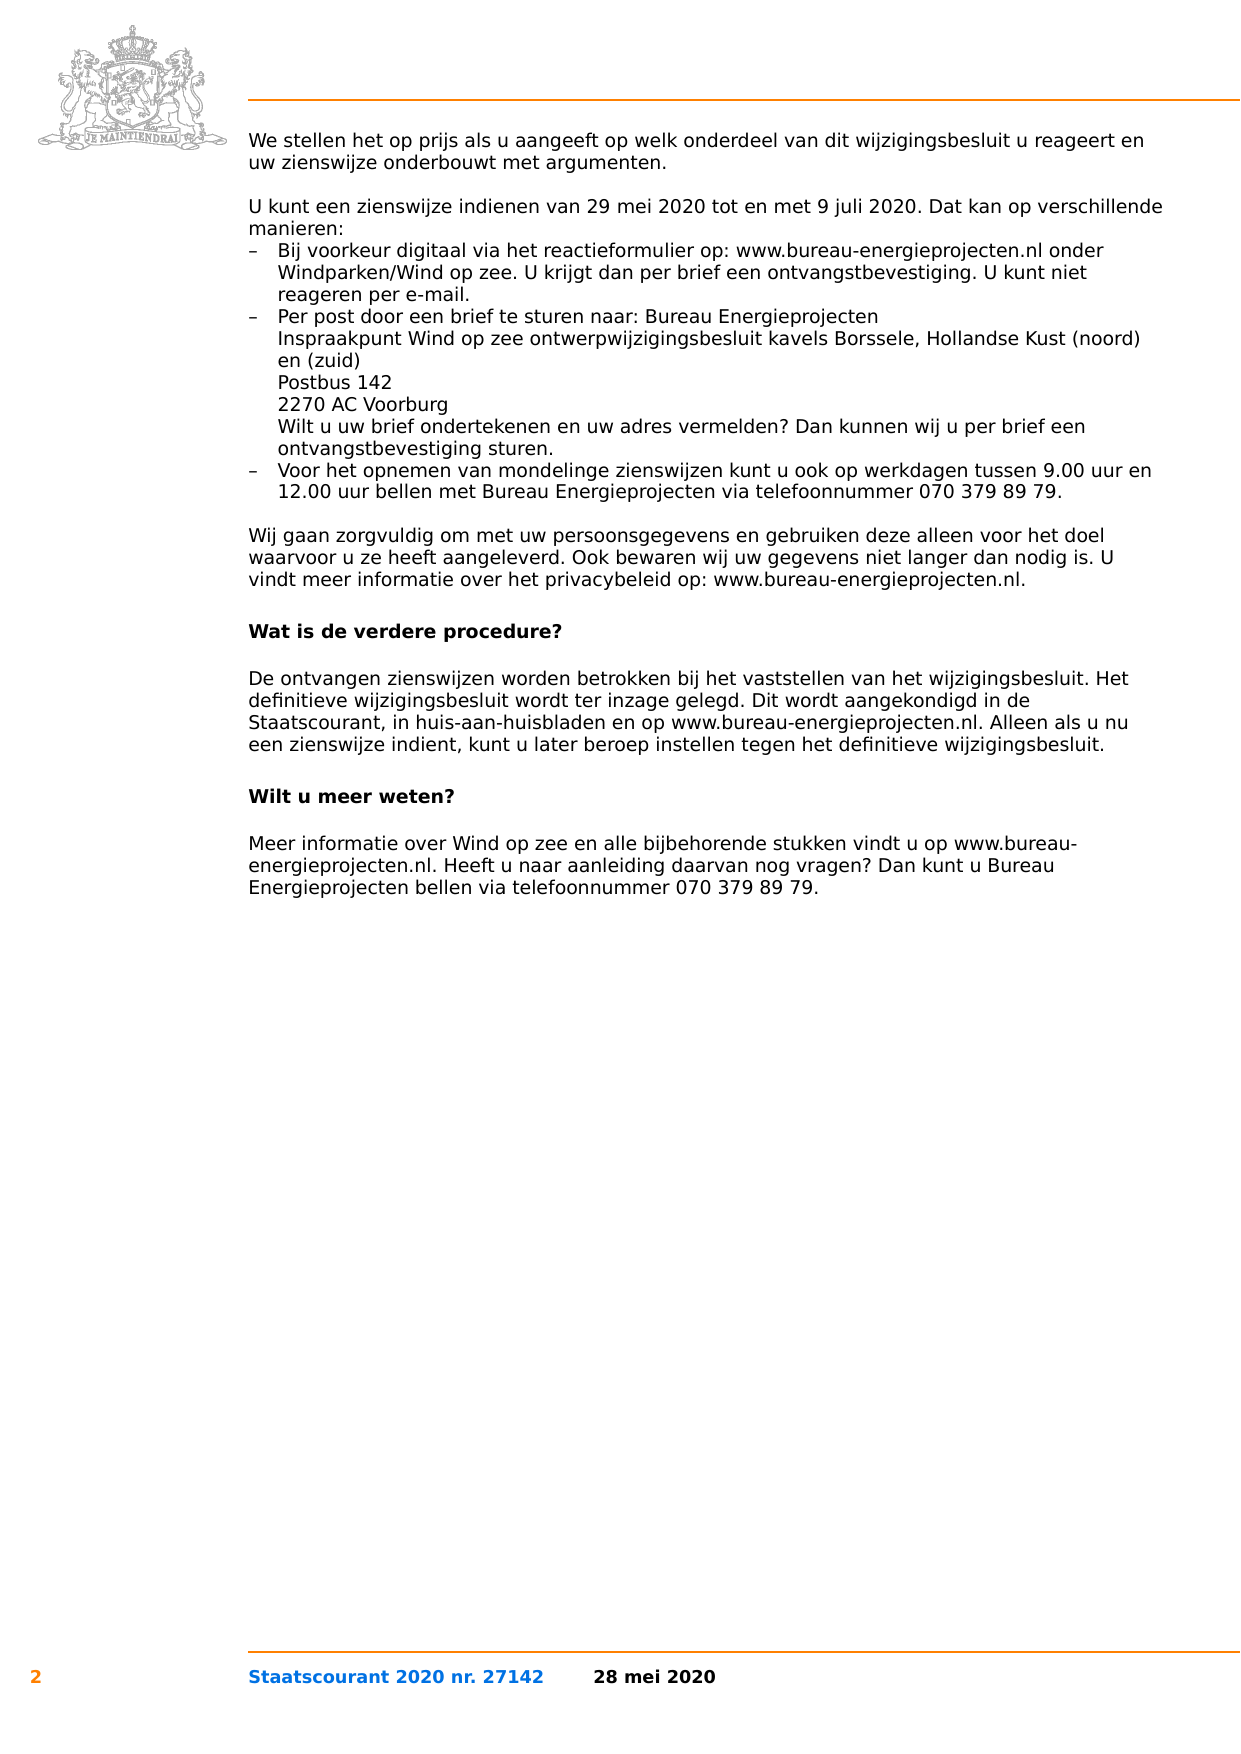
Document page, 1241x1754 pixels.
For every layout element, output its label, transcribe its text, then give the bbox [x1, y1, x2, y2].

text U kunt een zienswijze indienen van 29 mei 2020 tot en met 9 juli 2020. Dat kan op verschillende manieren: [248, 196, 1163, 240]
text Wij gaan zorgvuldig om met uw persoonsgegevens en gebruiken deze alleen voor het doel waarvoor u ze heeft aangeleverd. Ook bewaren wij uw gegevens niet langer dan nodig is. U vindt meer informatie over het privacybeleid op: www.bureau-energieprojecten.nl. [248, 525, 1163, 591]
text – Voor het opnemen van mondelinge zienswijzen kunt u ook op werkdagen tussen 9.00 uur en 12.00 uur bellen met Bureau Energieprojecten via telefoonnummer 070 379 89 79. [248, 459, 1163, 503]
text We stellen het op prijs als u aangeeft op welk onderdeel van dit wijzigingsbesluit u reageert en uw zienswijze onderbouwt met argumenten. [248, 130, 1163, 174]
text Wilt u uw brief ondertekenen en uw adres vermelden? Dan kunnen wij u per brief een ontvangstbevestiging sturen. [277, 416, 1163, 459]
text 2270 AC Voorburg [277, 393, 1163, 416]
text – Per post door een brief te sturen naar: Bureau Energieprojecten [248, 306, 1163, 328]
text Inspraakpunt Wind op zee ontwerpwijzigingsbesluit kavels Borssele, Hollandse Kust (noord) en (zuid) [277, 328, 1163, 372]
picture [38, 25, 227, 150]
subtitle Wilt u meer weten? [248, 786, 1163, 808]
subtitle Wat is de verdere procedure? [248, 621, 1163, 643]
text Meer informatie over Wind op zee en alle bijbehorende stukken vindt u op www.bureau-energieprojecten.nl. Heeft u naar aanleiding daarvan nog vragen? Dan kunt u Bureau Energieprojecten bellen via telefoonnummer 070 379 89 79. [248, 833, 1163, 899]
text De ontvangen zienswijzen worden betrokken bij het vaststellen van het wijzigingsbesluit. Het definitieve wijzigingsbesluit wordt ter inzage gelegd. Dit wordt aangekondigd in de Staatscourant, in huis-aan-huisbladen en op www.bureau-energieprojecten.nl. Alleen als u nu een zienswijze indient, kunt u later beroep instellen tegen het definitieve wijzigingsbesluit. [248, 668, 1163, 756]
text – Bij voorkeur digitaal via het reactieformulier op: www.bureau-energieprojecten.nl onder Windparken/Wind op zee. U krijgt dan per brief een ontvangstbevestiging. U kunt niet reageren per e-mail. [248, 240, 1163, 306]
text Postbus 142 [277, 372, 1163, 393]
